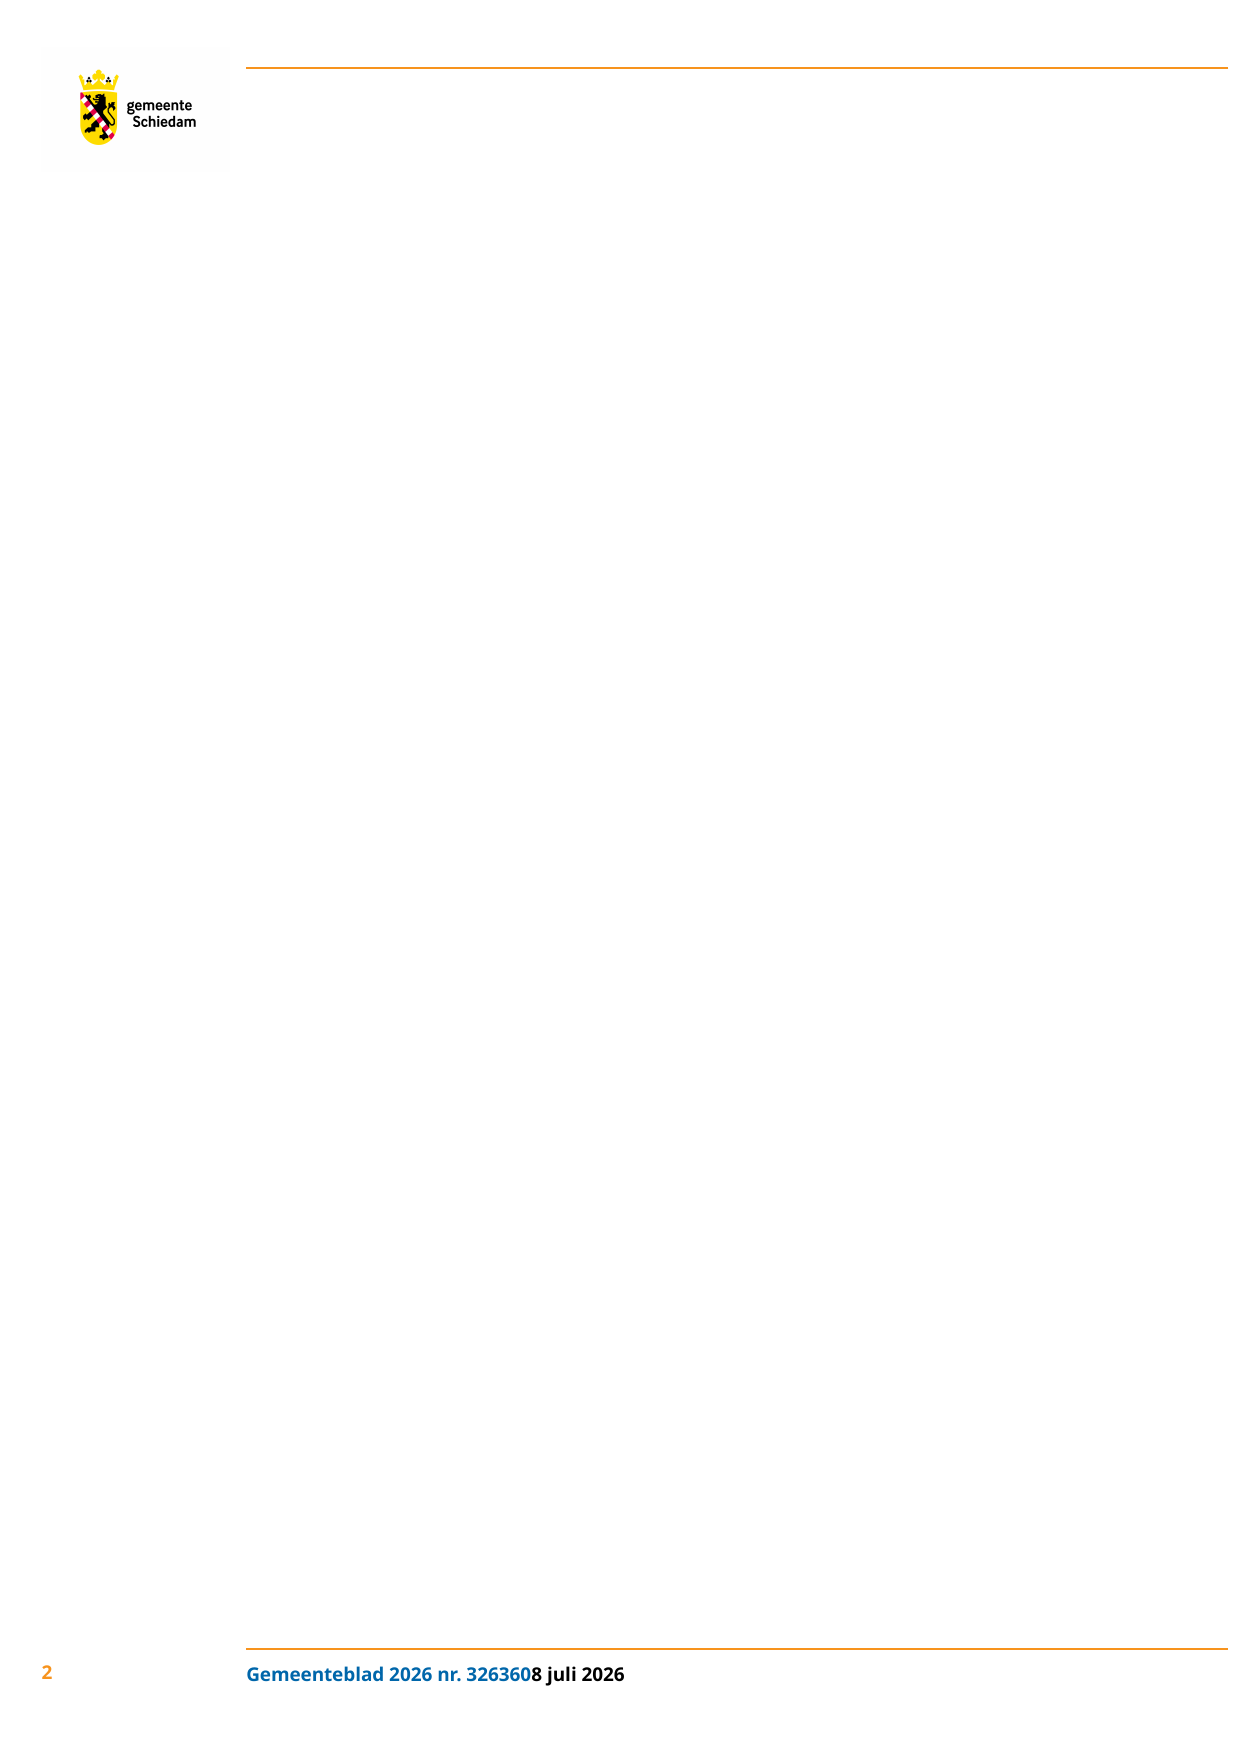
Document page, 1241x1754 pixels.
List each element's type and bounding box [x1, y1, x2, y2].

picture [41, 47, 231, 172]
